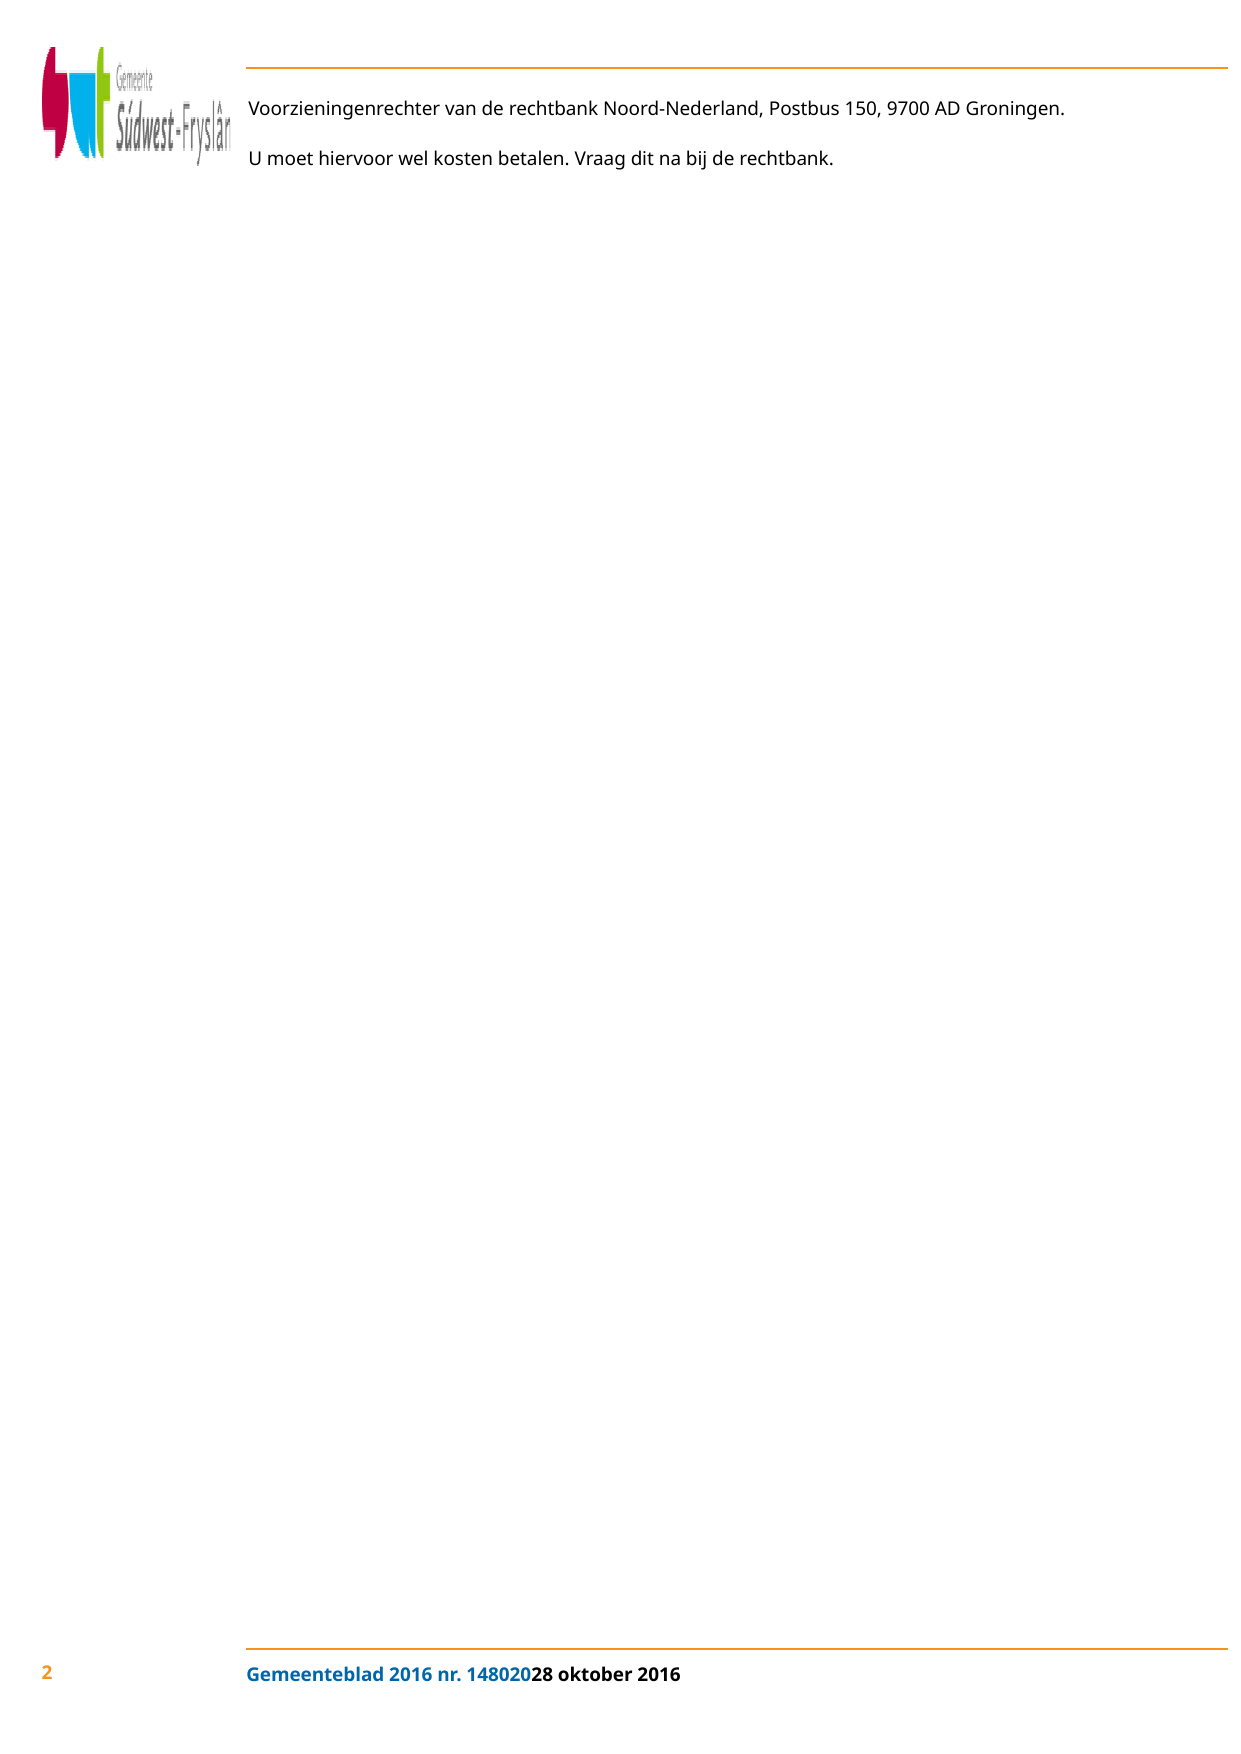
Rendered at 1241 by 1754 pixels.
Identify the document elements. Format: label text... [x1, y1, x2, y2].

text Voorzieningenrechter van de rechtbank Noord-Nederland, Postbus 150, 9700 AD Groningen. [248, 95, 1152, 121]
picture [41, 47, 231, 172]
text U moet hiervoor wel kosten betalen. Vraag dit na bij de rechtbank. [248, 145, 1152, 171]
